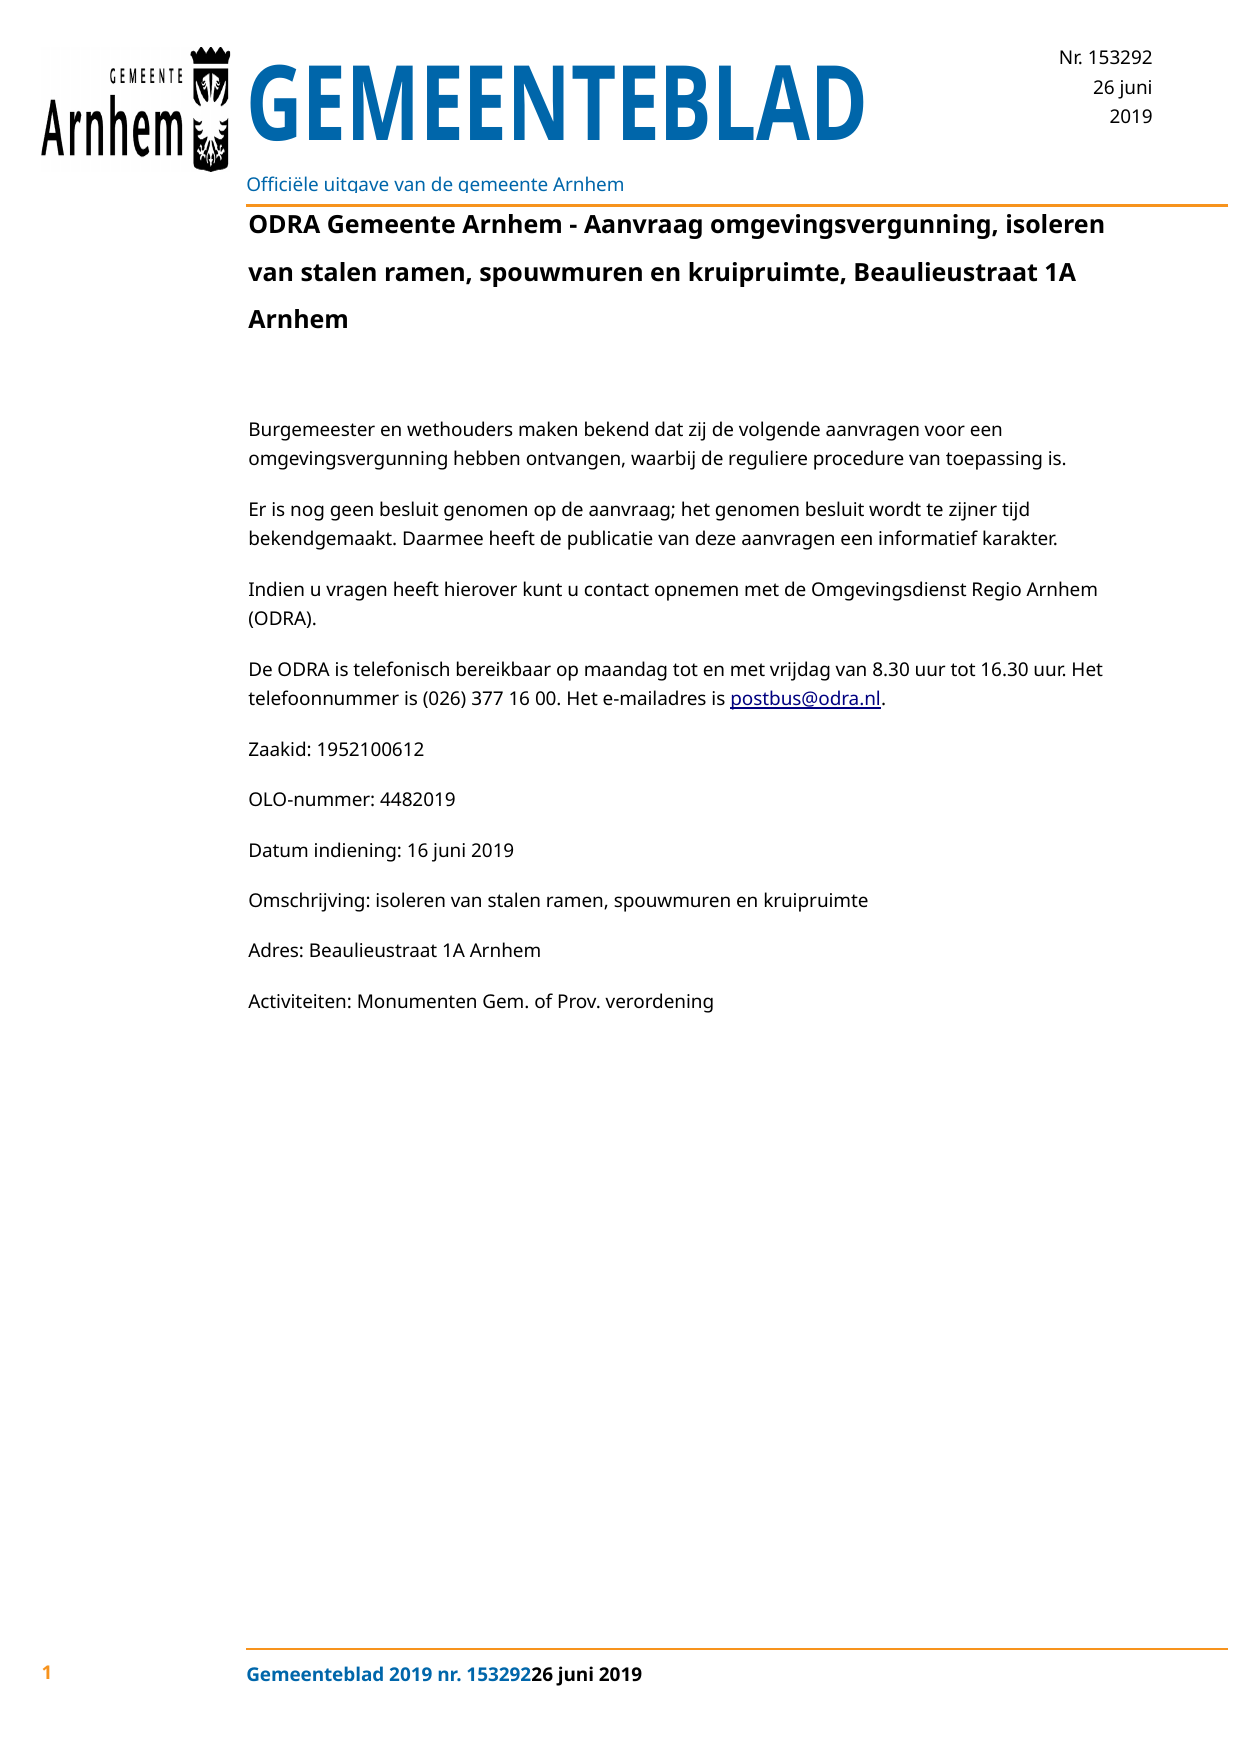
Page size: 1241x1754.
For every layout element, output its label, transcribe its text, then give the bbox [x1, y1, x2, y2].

text Er is nog geen besluit genomen op de aanvraag; het genomen besluit wordt te zijner tijd bekendgemaakt. Daarmee heeft de publicatie van deze aanvragen een informatief karakter. [248, 496, 1152, 551]
text Datum indiening: 16 juni 2019 [248, 837, 1152, 862]
text OLO-nummer: 4482019 [248, 786, 1152, 812]
text Adres: Beaulieustraat 1A Arnhem [248, 938, 1152, 963]
text Zaakid: 1952100612 [248, 736, 1152, 762]
picture [41, 47, 231, 172]
text Omschrijving: isoleren van stalen ramen, spouwmuren en kruipruimte [248, 887, 1152, 913]
text Burgemeester en wethouders maken bekend dat zij de volgende aanvragen voor een omgevingsvergunning hebben ontvangen, waarbij de reguliere procedure van toepassing is. [248, 416, 1152, 471]
text De ODRA is telefonisch bereikbaar op maandag tot en met vrijdag van 8.30 uur tot 16.30 uur. Het telefoonnummer is (026) 377 16 00. Het e-mailadres is postbus@odra.nl. [248, 656, 1152, 711]
text Indien u vragen heeft hierover kunt u contact opnemen met de Omgevingsdienst Regio Arnhem (ODRA). [248, 576, 1152, 631]
text Activiteiten: Monumenten Gem. of Prov. verordening [248, 988, 1152, 1014]
text ODRA Gemeente Arnhem - Aanvraag omgevingsvergunning, isoleren van stalen ramen, spouwmuren en kruipruimte, Beaulieustraat 1A Arnhem [248, 207, 1152, 336]
